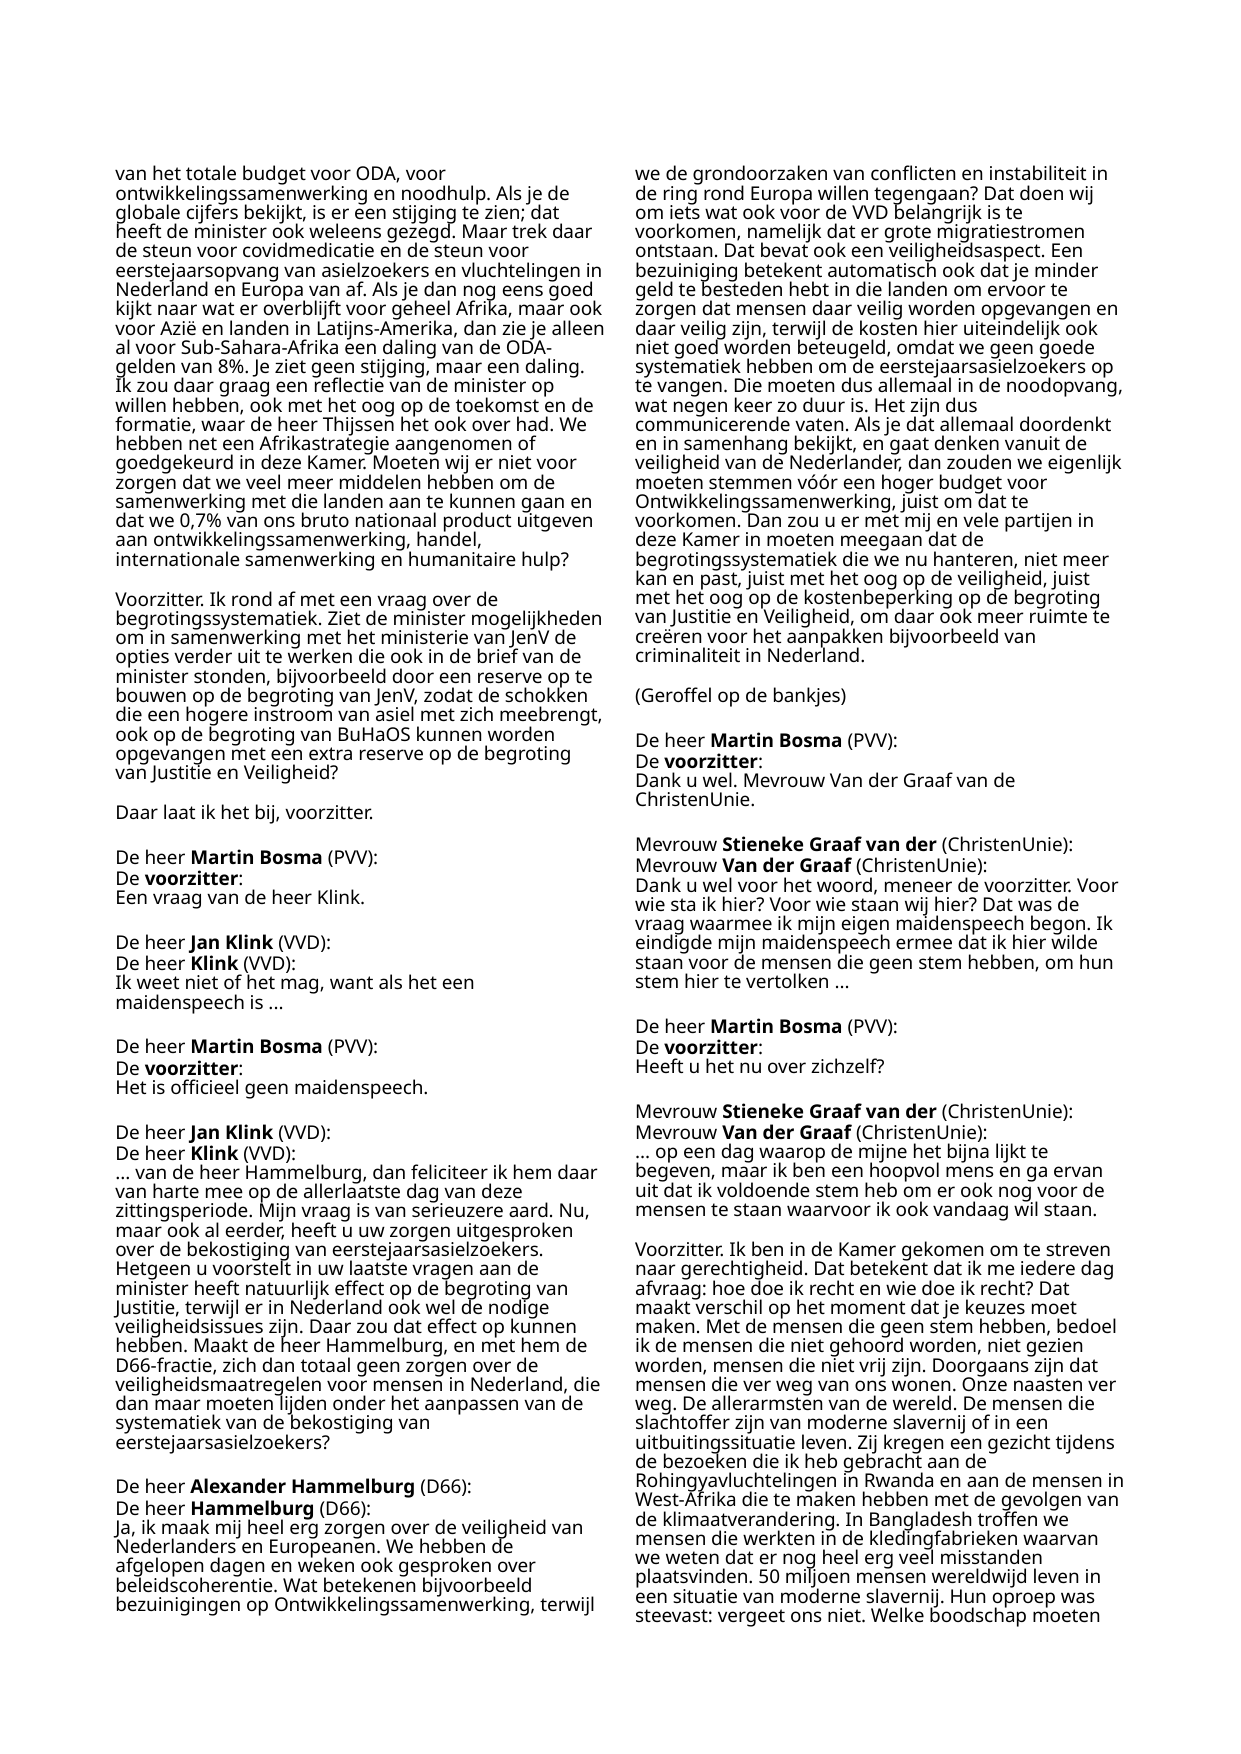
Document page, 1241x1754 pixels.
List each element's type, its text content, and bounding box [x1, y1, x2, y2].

text Heeft u het nu over zichzelf? [635, 1058, 1125, 1077]
text Mevrouw Stieneke Graaf van der (ChristenUnie): [635, 1098, 1125, 1124]
text Dank u wel voor het woord, meneer de voorzitter. Voor wie sta ik hier? Voor wie staan wij hier? Dat was de vraag waarmee ik mijn eigen maidenspeech begon. Ik eindigde mijn maidenspeech ermee dat ik hier wilde staan voor de mensen die geen stem hebben, om hun stem hier te vertolken ... [635, 877, 1125, 992]
text De heer Jan Klink (VVD): [115, 929, 605, 955]
text Ja, ik maak mij heel erg zorgen over de veiligheid van Nederlanders en Europeanen. We hebben de afgelopen dagen en weken ook gesproken over beleidscoherentie. Wat betekenen bijvoorbeeld bezuinigingen op Ontwikkelingssamenwerking, terwijl [115, 1519, 605, 1615]
text De heer Hammelburg (D66): [115, 1499, 605, 1519]
text De heer Martin Bosma (PVV): [115, 844, 605, 870]
text De heer Klink (VVD): [115, 1144, 605, 1164]
text De voorzitter: [635, 753, 1125, 772]
text De heer Martin Bosma (PVV): [635, 727, 1125, 753]
text Een vraag van de heer Klink. [115, 889, 605, 908]
text Dank u wel. Mevrouw Van der Graaf van de ChristenUnie. [635, 772, 1125, 811]
text Voorzitter. Ik ben in de Kamer gekomen om te streven naar gerechtigheid. Dat betekent dat ik me iedere dag afvraag: hoe doe ik recht en wie doe ik recht? Dat maakt verschil op het moment dat je keuzes moet maken. Met de mensen die geen stem hebben, bedoel ik de mensen die niet gehoord worden, niet gezien worden, mensen die niet vrij zijn. Doorgaans zijn dat mensen die ver weg van ons wonen. Onze naasten ver weg. De allerarmsten van de wereld. De mensen die slachtoffer zijn van moderne slavernij of in een uitbuitingssituatie leven. Zij kregen een gezicht tijdens de bezoeken die ik heb gebracht aan de Rohingyavluchtelingen in Rwanda en aan de mensen in West-Afrika die te maken hebben met de gevolgen van de klimaatverandering. In Bangladesh troffen we mensen die werkten in de kledingfabrieken waarvan we weten dat er nog heel erg veel misstanden plaatsvinden. 50 miljoen mensen wereldwijd leven in een situatie van moderne slavernij. Hun oproep was steevast: vergeet ons niet. Welke boodschap moeten [635, 1241, 1125, 1626]
text we de grondoorzaken van conflicten en instabiliteit in de ring rond Europa willen tegengaan? Dat doen wij om iets wat ook voor de VVD belangrijk is te voorkomen, namelijk dat er grote migratiestromen ontstaan. Dat bevat ook een veiligheidsaspect. Een bezuiniging betekent automatisch ook dat je minder geld te besteden hebt in die landen om ervoor te zorgen dat mensen daar veilig worden opgevangen en daar veilig zijn, terwijl de kosten hier uiteindelijk ook niet goed worden beteugeld, omdat we geen goede systematiek hebben om de eerstejaarsasielzoekers op te vangen. Die moeten dus allemaal in de noodopvang, wat negen keer zo duur is. Het zijn dus communicerende vaten. Als je dat allemaal doordenkt en in samenhang bekijkt, en gaat denken vanuit de veiligheid van de Nederlander, dan zouden we eigenlijk moeten stemmen vóór een hoger budget voor Ontwikkelingssamenwerking, juist om dat te voorkomen. Dan zou u er met mij en vele partijen in deze Kamer in moeten meegaan dat de begrotingssystematiek die we nu hanteren, niet meer kan en past, juist met het oog op de veiligheid, juist met het oog op de kostenbeperking op de begroting van Justitie en Veiligheid, om daar ook meer ruimte te creëren voor het aanpakken bijvoorbeeld van criminaliteit in Nederland. [635, 165, 1125, 666]
text De heer Martin Bosma (PVV): [115, 1034, 605, 1059]
text De voorzitter: [635, 1039, 1125, 1058]
text ... van de heer Hammelburg, dan feliciteer ik hem daar van harte mee op de allerlaatste dag van deze zittingsperiode. Mijn vraag is van serieuzere aard. Nu, maar ook al eerder, heeft u uw zorgen uitgesproken over de bekostiging van eerstejaarsasielzoekers. Hetgeen u voorstelt in uw laatste vragen aan de minister heeft natuurlijk effect op de begroting van Justitie, terwijl er in Nederland ook wel de nodige veiligheidsissues zijn. Daar zou dat effect op kunnen hebben. Maakt de heer Hammelburg, en met hem de D66-fractie, zich dan totaal geen zorgen over de veiligheidsmaatregelen voor mensen in Nederland, die dan maar moeten lijden onder het aanpassen van de systematiek van de bekostiging van eerstejaarsasielzoekers? [115, 1164, 605, 1453]
text Het is officieel geen maidenspeech. [115, 1079, 605, 1098]
text De voorzitter: [115, 1059, 605, 1079]
text Mevrouw Van der Graaf (ChristenUnie): [635, 1124, 1125, 1143]
text ... op een dag waarop de mijne het bijna lijkt te begeven, maar ik ben een hoopvol mens en ga ervan uit dat ik voldoende stem heb om er ook nog voor de mensen te staan waarvoor ik ook vandaag wil staan. [635, 1143, 1125, 1220]
text De heer Martin Bosma (PVV): [635, 1013, 1125, 1039]
text Mevrouw Van der Graaf (ChristenUnie): [635, 857, 1125, 877]
text De heer Klink (VVD): [115, 955, 605, 974]
text De heer Alexander Hammelburg (D66): [115, 1474, 605, 1499]
text De voorzitter: [115, 870, 605, 889]
text Ik weet niet of het mag, want als het een maidenspeech is ... [115, 974, 605, 1013]
text van het totale budget voor ODA, voor ontwikkelingssamenwerking en noodhulp. Als je de globale cijfers bekijkt, is er een stijging te zien; dat heeft de minister ook weleens gezegd. Maar trek daar de steun voor covidmedicatie en de steun voor eerstejaarsopvang van asielzoekers en vluchtelingen in Nederland en Europa van af. Als je dan nog eens goed kijkt naar wat er overblijft voor geheel Afrika, maar ook voor Azië en landen in Latijns-Amerika, dan zie je alleen al voor Sub-Sahara-Afrika een daling van de ODA-gelden van 8%. Je ziet geen stijging, maar een daling. Ik zou daar graag een reflectie van de minister op willen hebben, ook met het oog op de toekomst en de formatie, waar de heer Thijssen het ook over had. We hebben net een Afrikastrategie aangenomen of goedgekeurd in deze Kamer. Moeten wij er niet voor zorgen dat we veel meer middelen hebben om de samenwerking met die landen aan te kunnen gaan en dat we 0,7% van ons bruto nationaal product uitgeven aan ontwikkelingssamenwerking, handel, internationale samenwerking en humanitaire hulp? [115, 165, 605, 570]
text Daar laat ik het bij, voorzitter. [115, 804, 605, 823]
text Mevrouw Stieneke Graaf van der (ChristenUnie): [635, 832, 1125, 857]
text (Geroffel op de bankjes) [635, 687, 1125, 706]
text De heer Jan Klink (VVD): [115, 1119, 605, 1144]
text Voorzitter. Ik rond af met een vraag over de begrotingssystematiek. Ziet de minister mogelijkheden om in samenwerking met het ministerie van JenV de opties verder uit te werken die ook in de brief van de minister stonden, bijvoorbeeld door een reserve op te bouwen op de begroting van JenV, zodat de schokken die een hogere instroom van asiel met zich meebrengt, ook op de begroting van BuHaOS kunnen worden opgevangen met een extra reserve op de begroting van Justitie en Veiligheid? [115, 591, 605, 783]
